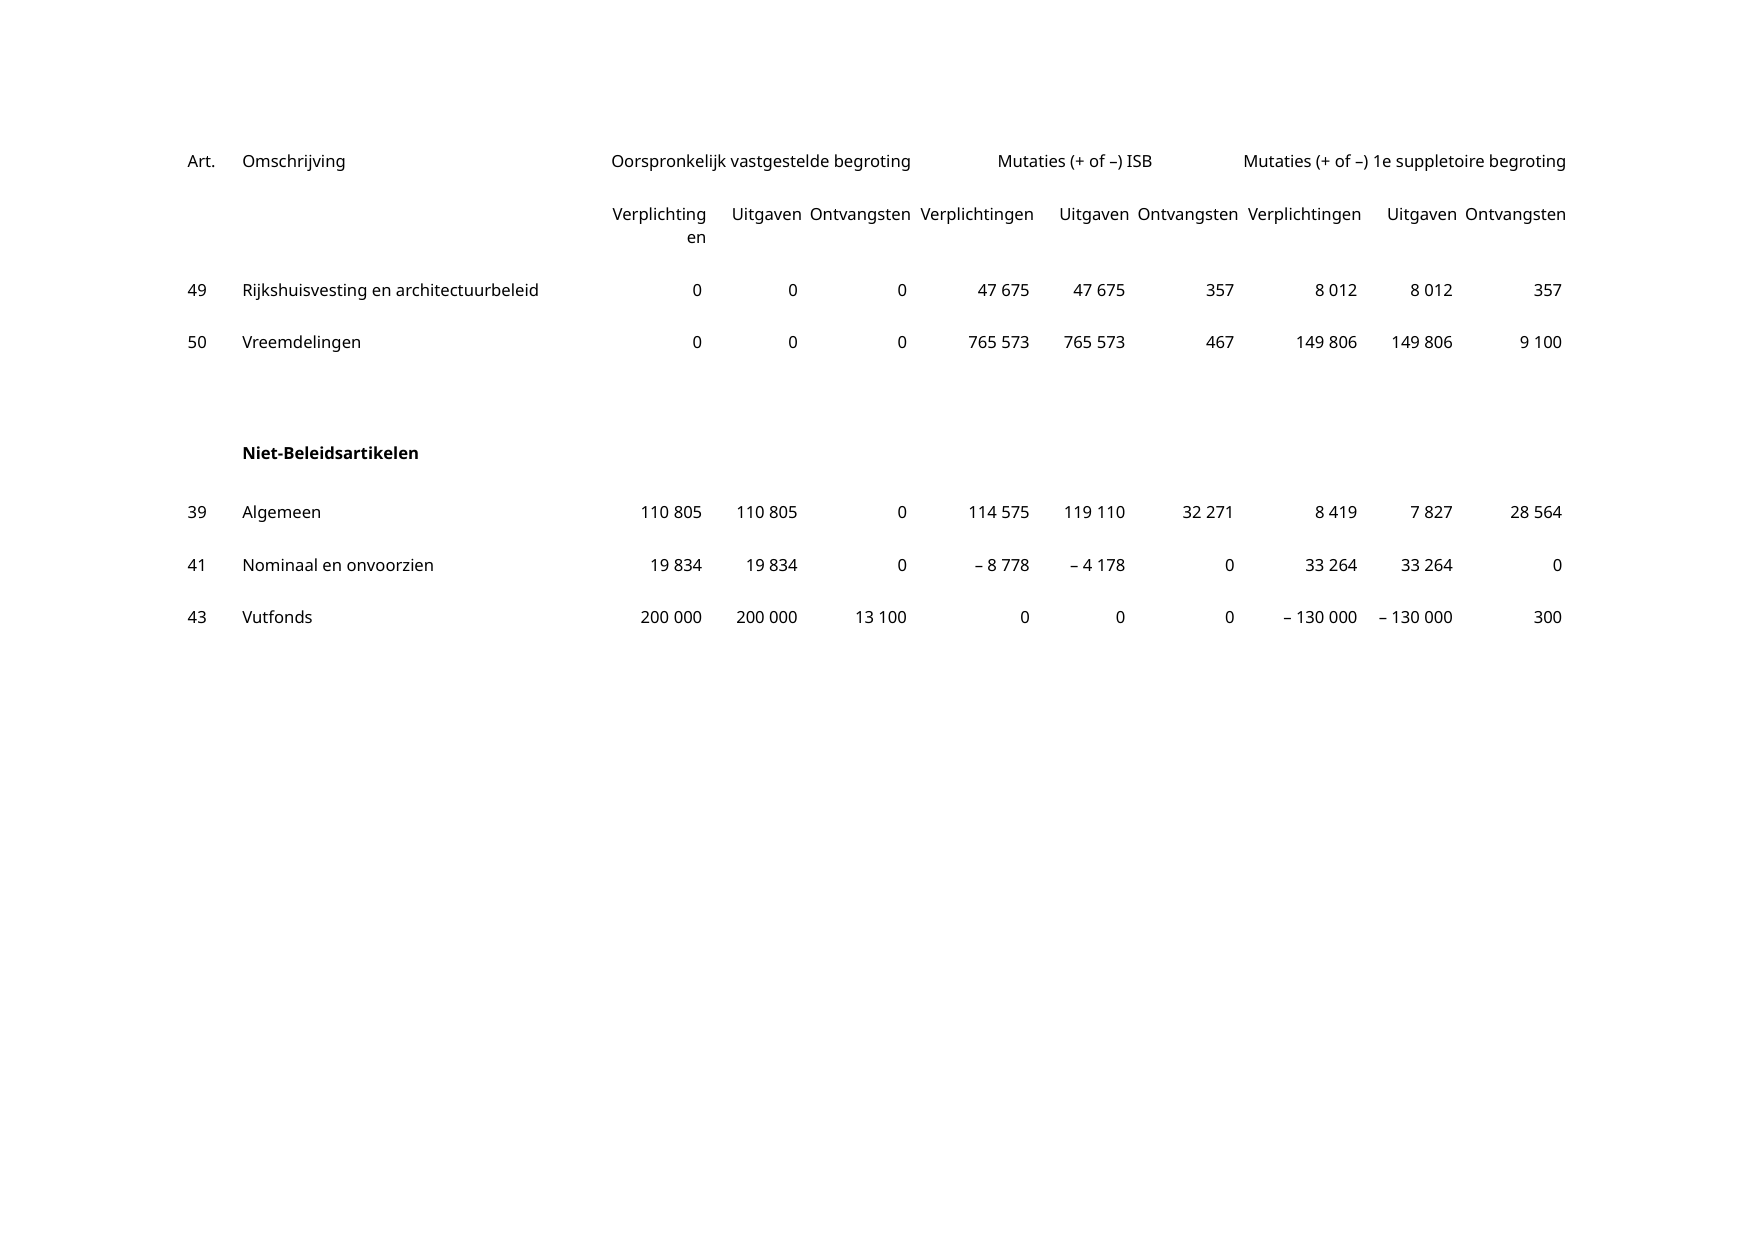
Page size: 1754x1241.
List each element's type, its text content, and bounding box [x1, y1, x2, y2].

table_cell 0 [706, 278, 802, 331]
table_cell 119 110 [1034, 500, 1129, 553]
table_cell 200 000 [706, 606, 802, 658]
table_cell 13 100 [802, 606, 911, 658]
table_cell [242, 203, 611, 278]
table_cell 47 675 [911, 278, 1034, 331]
table_cell 7 827 [1361, 500, 1457, 553]
table_cell [188, 384, 242, 442]
table_cell [802, 384, 911, 442]
table_cell 8 012 [1239, 278, 1361, 331]
table_cell 300 [1457, 606, 1566, 658]
table_cell 0 [911, 606, 1034, 658]
table_cell 110 805 [706, 500, 802, 553]
table_cell 765 573 [1034, 331, 1129, 383]
table_cell 765 573 [911, 331, 1034, 383]
table_cell Ontvangsten [802, 203, 911, 278]
table_cell [1239, 384, 1361, 442]
table_cell – 130 000 [1361, 606, 1457, 658]
table_cell 19 834 [611, 553, 706, 606]
table_cell [1361, 384, 1457, 442]
table_cell [242, 384, 611, 442]
table_cell 39 [188, 500, 242, 553]
table_cell 9 100 [1457, 331, 1566, 383]
table_cell [1361, 442, 1457, 500]
table_cell [1457, 384, 1566, 442]
table_cell Verplichtingen [1239, 203, 1361, 278]
table_cell 467 [1129, 331, 1238, 383]
table_cell [1034, 442, 1129, 500]
table_cell [802, 442, 911, 500]
table_cell [611, 384, 706, 442]
table_cell [1034, 384, 1129, 442]
table_cell – 130 000 [1239, 606, 1361, 658]
table_cell 110 805 [611, 500, 706, 553]
table_cell [1239, 442, 1361, 500]
table_cell Ontvangsten [1129, 203, 1238, 278]
table_header Mutaties (+ of –) 1e suppletoire begroting [1239, 150, 1566, 203]
table_cell [911, 442, 1034, 500]
table_cell 8 419 [1239, 500, 1361, 553]
table_cell – 8 778 [911, 553, 1034, 606]
table_cell Vreemdelingen [242, 331, 611, 383]
table_cell 357 [1129, 278, 1238, 331]
table_header Omschrijving [242, 150, 611, 203]
table_cell Rijkshuisvesting en architectuurbeleid [242, 278, 611, 331]
table_cell 32 271 [1129, 500, 1238, 553]
table_cell Algemeen [242, 500, 611, 553]
table_cell Verplichtingen [611, 203, 706, 278]
table_cell 200 000 [611, 606, 706, 658]
table_cell 0 [802, 278, 911, 331]
table_cell 50 [188, 331, 242, 383]
table_cell [611, 442, 706, 500]
table_cell 47 675 [1034, 278, 1129, 331]
table_cell 41 [188, 553, 242, 606]
table_cell 33 264 [1361, 553, 1457, 606]
table_header Mutaties (+ of –) ISB [911, 150, 1238, 203]
table_cell 114 575 [911, 500, 1034, 553]
table_cell [706, 384, 802, 442]
table_cell [1129, 442, 1238, 500]
table_cell 0 [802, 331, 911, 383]
table_cell Verplichtingen [911, 203, 1034, 278]
table_cell [188, 442, 242, 500]
table_cell 0 [1129, 553, 1238, 606]
table_cell Nominaal en onvoorzien [242, 553, 611, 606]
table_cell [911, 384, 1034, 442]
table_cell 0 [802, 553, 911, 606]
table_cell 33 264 [1239, 553, 1361, 606]
table_cell 19 834 [706, 553, 802, 606]
table_cell 0 [611, 278, 706, 331]
table_cell 43 [188, 606, 242, 658]
table_cell [188, 203, 242, 278]
table_cell – 4 178 [1034, 553, 1129, 606]
table_cell 0 [802, 500, 911, 553]
table_cell Niet-Beleidsartikelen [242, 442, 611, 500]
table_cell 149 806 [1361, 331, 1457, 383]
table_cell 8 012 [1361, 278, 1457, 331]
table_cell 149 806 [1239, 331, 1361, 383]
table_cell 0 [706, 331, 802, 383]
table_cell 0 [611, 331, 706, 383]
table_cell Uitgaven [706, 203, 802, 278]
table_cell Vutfonds [242, 606, 611, 658]
table_cell 28 564 [1457, 500, 1566, 553]
table_cell Ontvangsten [1457, 203, 1566, 278]
table_cell [1129, 384, 1238, 442]
table_cell 0 [1034, 606, 1129, 658]
table_cell [1457, 442, 1566, 500]
table_cell [706, 442, 802, 500]
table_cell 357 [1457, 278, 1566, 331]
table_cell 0 [1457, 553, 1566, 606]
table_cell 49 [188, 278, 242, 331]
table_cell Uitgaven [1361, 203, 1457, 278]
table_cell 0 [1129, 606, 1238, 658]
table_header Oorspronkelijk vastgestelde begroting [611, 150, 911, 203]
table_cell Uitgaven [1034, 203, 1129, 278]
table_header Art. [188, 150, 242, 203]
